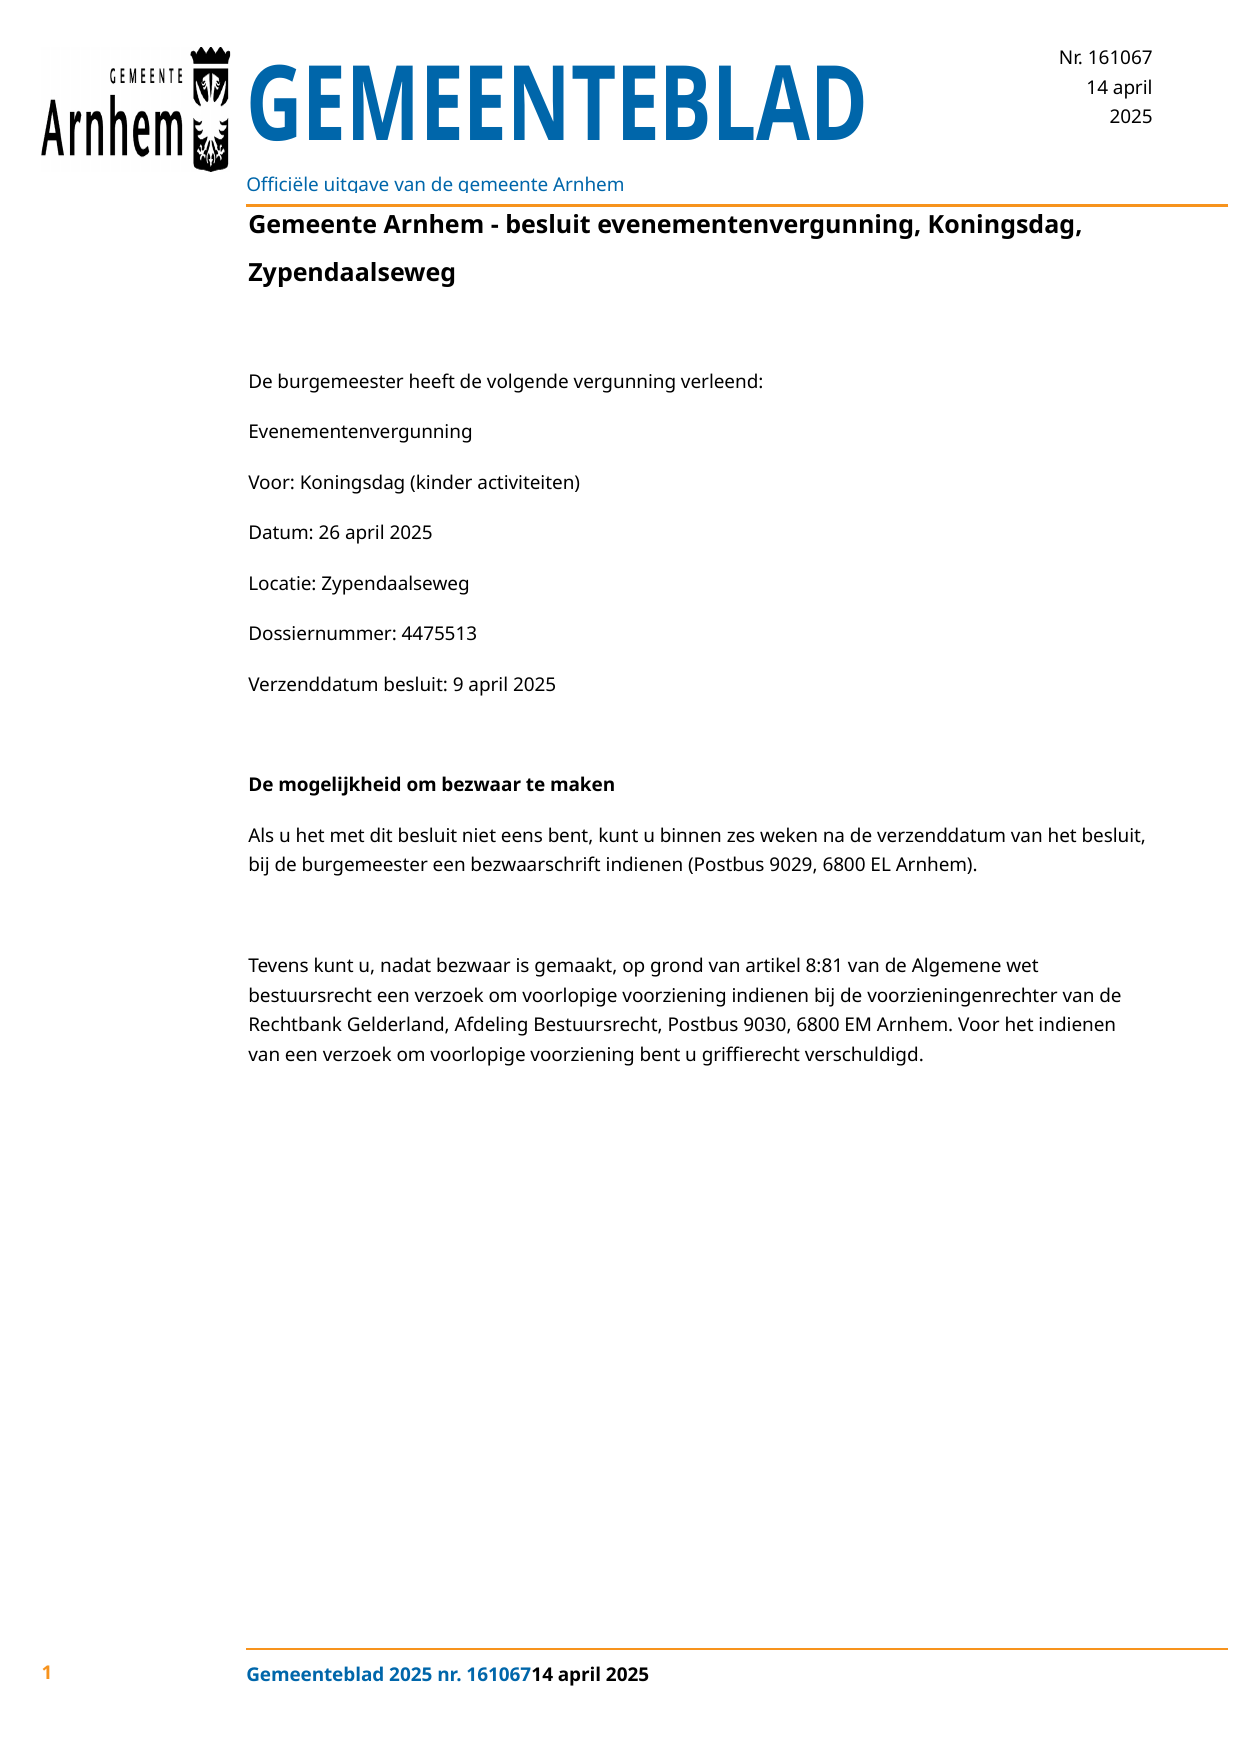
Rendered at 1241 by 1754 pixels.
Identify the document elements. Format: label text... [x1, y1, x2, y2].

text Als u het met dit besluit niet eens bent, kunt u binnen zes weken na de verzenddatum van het besluit, bij de burgemeester een bezwaarschrift indienen (Postbus 9029, 6800 EL Arnhem). [248, 822, 1152, 877]
text Dossiernummer: 4475513 [248, 620, 1152, 646]
text Locatie: Zypendaalseweg [248, 570, 1152, 596]
text De mogelijkheid om bezwaar te maken [248, 772, 1152, 797]
text Gemeente Arnhem - besluit evenementenvergunning, Koningsdag, Zypendaalseweg [248, 207, 1152, 288]
text Evenementenvergunning [248, 419, 1152, 444]
text Datum: 26 april 2025 [248, 519, 1152, 545]
text De burgemeester heeft de volgende vergunning verleend: [248, 368, 1152, 394]
text Verzenddatum besluit: 9 april 2025 [248, 671, 1152, 697]
text Tevens kunt u, nadat bezwaar is gemaakt, op grond van artikel 8:81 van de Algemene wet bestuursrecht een verzoek om voorlopige voorziening indienen bij de voorzieningenrechter van de Rechtbank Gelderland, Afdeling Bestuursrecht, Postbus 9030, 6800 EM Arnhem. Voor het indienen van een verzoek om voorlopige voorziening bent u griffierecht verschuldigd. [248, 952, 1152, 1067]
picture [41, 47, 231, 172]
text Voor: Koningsdag (kinder activiteiten) [248, 469, 1152, 495]
